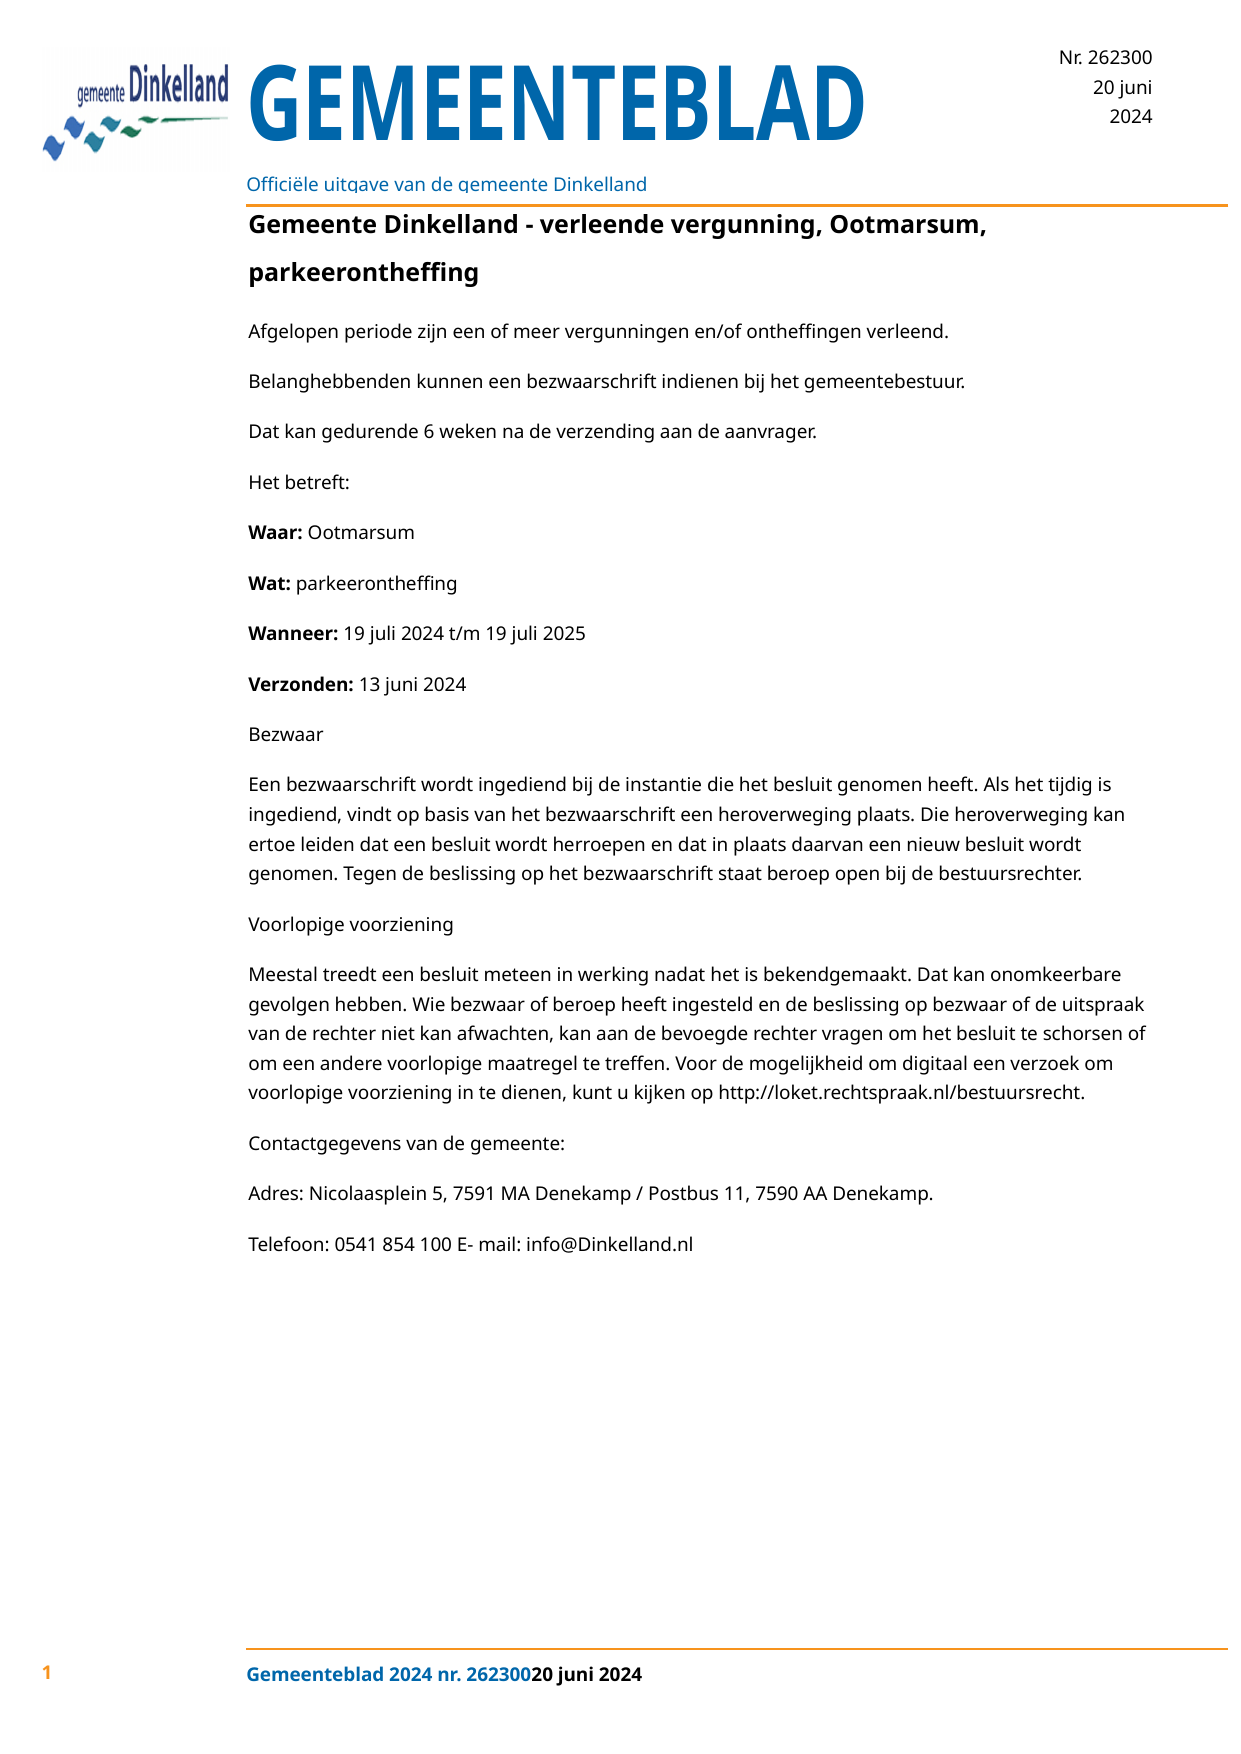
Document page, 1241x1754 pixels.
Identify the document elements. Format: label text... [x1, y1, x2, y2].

picture [41, 47, 231, 172]
text Verzonden: 13 juni 2024 [248, 671, 1152, 697]
text Wat: parkeerontheffing [248, 570, 1152, 596]
text Gemeente Dinkelland - verleende vergunning, Ootmarsum, parkeerontheffing [248, 207, 1152, 288]
text Dat kan gedurende 6 weken na de verzending aan de aanvrager. [248, 419, 1152, 444]
text Telefoon: 0541 854 100 E- mail: info@Dinkelland.nl [248, 1231, 1152, 1257]
text Voorlopige voorziening [248, 911, 1152, 937]
text Bezwaar [248, 721, 1152, 747]
text Waar: Ootmarsum [248, 519, 1152, 545]
text Meestal treedt een besluit meteen in werking nadat het is bekendgemaakt. Dat kan onomkeerbare gevolgen hebben. Wie bezwaar of beroep heeft ingesteld en de beslissing op bezwaar of de uitspraak van de rechter niet kan afwachten, kan aan de bevoegde rechter vragen om het besluit te schorsen of om een andere voorlopige maatregel te treffen. Voor de mogelijkheid om digitaal een verzoek om voorlopige voorziening in te dienen, kunt u kijken op http://loket.rechtspraak.nl/bestuursrecht. [248, 961, 1152, 1105]
text Wanneer: 19 juli 2024 t/m 19 juli 2025 [248, 620, 1152, 646]
text Belanghebbenden kunnen een bezwaarschrift indienen bij het gemeentebestuur. [248, 368, 1152, 394]
text Adres: Nicolaasplein 5, 7591 MA Denekamp / Postbus 11, 7590 AA Denekamp. [248, 1180, 1152, 1206]
text Afgelopen periode zijn een of meer vergunningen en/of ontheffingen verleend. [248, 318, 1152, 344]
text Contactgegevens van de gemeente: [248, 1130, 1152, 1156]
text Het betreft: [248, 469, 1152, 495]
text Een bezwaarschrift wordt ingediend bij de instantie die het besluit genomen heeft. Als het tijdig is ingediend, vindt op basis van het bezwaarschrift een heroverweging plaats. Die heroverweging kan ertoe leiden dat een besluit wordt herroepen en dat in plaats daarvan een nieuw besluit wordt genomen. Tegen de beslissing op het bezwaarschrift staat beroep open bij de bestuursrechter. [248, 772, 1152, 886]
